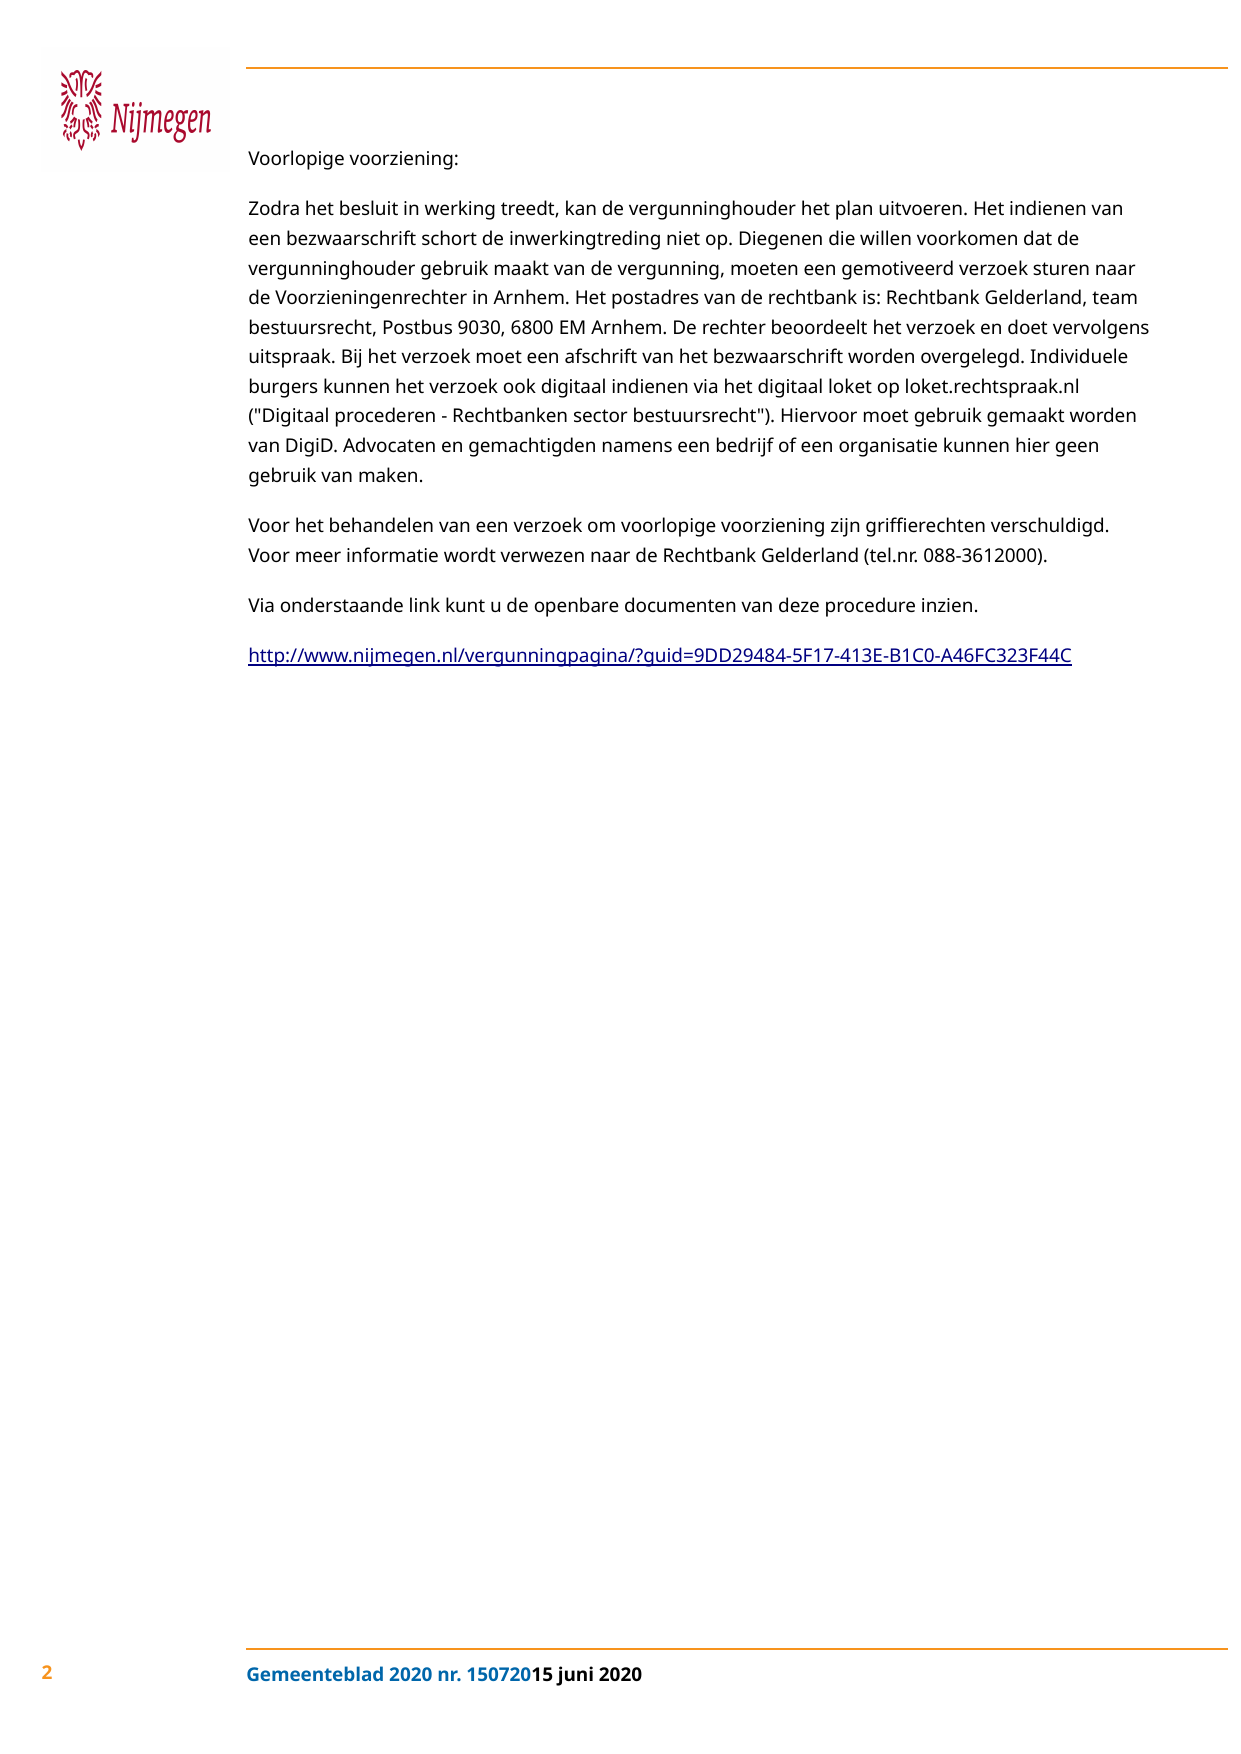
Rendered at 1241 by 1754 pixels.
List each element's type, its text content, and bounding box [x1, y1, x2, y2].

text Zodra het besluit in werking treedt, kan de vergunninghouder het plan uitvoeren. Het indienen van een bezwaarschrift schort de inwerkingtreding niet op. Diegenen die willen voorkomen dat de vergunninghouder gebruik maakt van de vergunning, moeten een gemotiveerd verzoek sturen naar de Voorzieningenrechter in Arnhem. Het postadres van de rechtbank is: Rechtbank Gelderland, team bestuursrecht, Postbus 9030, 6800 EM Arnhem. De rechter beoordeelt het verzoek en doet vervolgens uitspraak. Bij het verzoek moet een afschrift van het bezwaarschrift worden overgelegd. Individuele burgers kunnen het verzoek ook digitaal indienen via het digitaal loket op loket.rechtspraak.nl ("Digitaal procederen - Rechtbanken sector bestuursrecht"). Hiervoor moet gebruik gemaakt worden van DigiD. Advocaten en gemachtigden namens een bedrijf of een organisatie kunnen hier geen gebruik van maken. [248, 196, 1152, 488]
text Via onderstaande link kunt u de openbare documenten van deze procedure inzien. [248, 592, 1152, 618]
text http://www.nijmegen.nl/vergunningpagina/?guid=9DD29484-5F17-413E-B1C0-A46FC323F44C [248, 643, 1152, 668]
text Voor het behandelen van een verzoek om voorlopige voorziening zijn griffierechten verschuldigd. Voor meer informatie wordt verwezen naar de Rechtbank Gelderland (tel.nr. 088-3612000). [248, 512, 1152, 568]
text Voorlopige voorziening: [248, 145, 1152, 171]
picture [41, 47, 231, 172]
